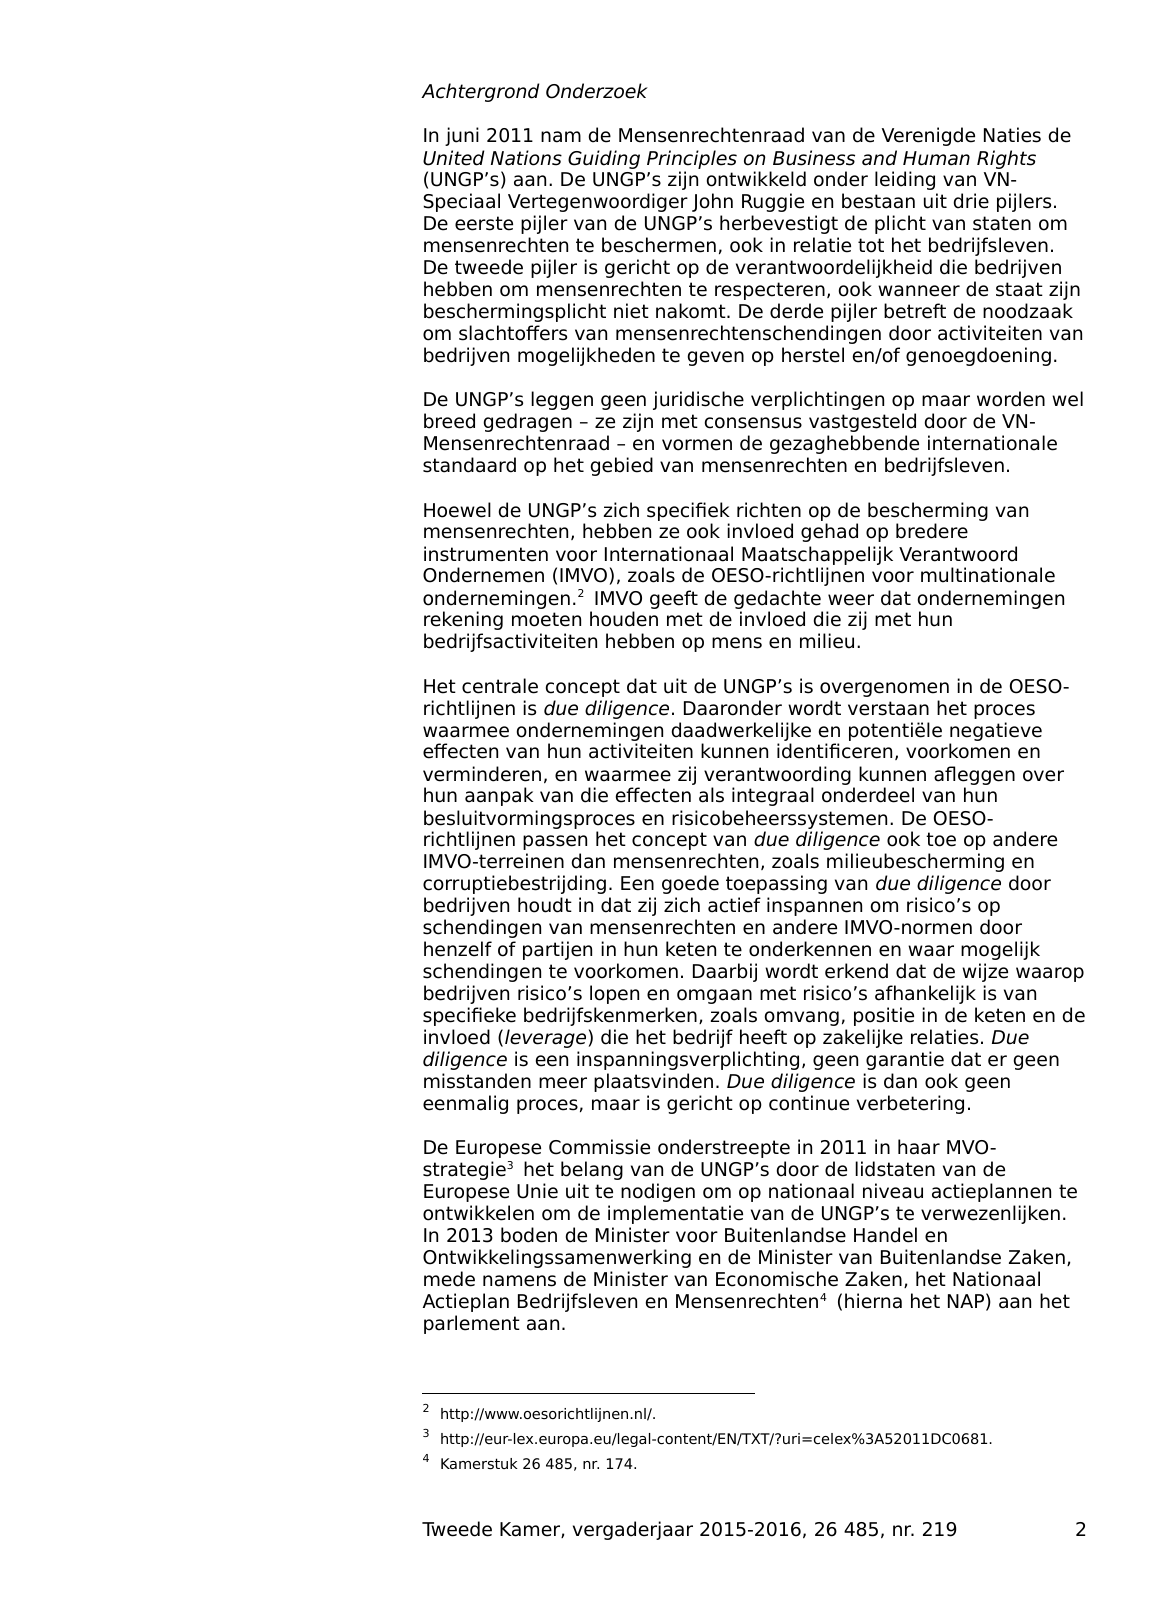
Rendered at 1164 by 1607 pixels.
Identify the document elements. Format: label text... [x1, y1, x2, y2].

text Hoewel de UNGP’s zich specifiek richten op de bescherming van mensenrechten, hebben ze ook invloed gehad op bredere instrumenten voor Internationaal Maatschappelijk Verantwoord Ondernemen (IMVO), zoals de OESO-richtlijnen voor multinationale ondernemingen. IMVO geeft de gedachte weer dat ondernemingen rekening moeten houden met de invloed die zij met hun bedrijfsactiviteiten hebben op mens en milieu. [422, 499, 1087, 653]
text http://eur-lex.europa.eu/legal-content/EN/TXT/?uri=celex%3A52011DC0681. [422, 1427, 1087, 1449]
text De UNGP’s leggen geen juridische verplichtingen op maar worden wel breed gedragen – ze zijn met consensus vastgesteld door de VN-Mensenrechtenraad – en vormen de gezaghebbende internationale standaard op het gebied van mensenrechten en bedrijfsleven. [422, 389, 1087, 477]
text In juni 2011 nam de Mensenrechtenraad van de Verenigde Naties de United Nations Guiding Principles on Business and Human Rights (UNGP’s) aan. De UNGP’s zijn ontwikkeld onder leiding van VN-Speciaal Vertegenwoordiger John Ruggie en bestaan uit drie pijlers. De eerste pijler van de UNGP’s herbevestigt de plicht van staten om mensenrechten te beschermen, ook in relatie tot het bedrijfsleven. De tweede pijler is gericht op de verantwoordelijkheid die bedrijven hebben om mensenrechten te respecteren, ook wanneer de staat zijn beschermingsplicht niet nakomt. De derde pijler betreft de noodzaak om slachtoffers van mensenrechtenschendingen door activiteiten van bedrijven mogelijkheden te geven op herstel en/of genoegdoening. [422, 125, 1087, 367]
text Kamerstuk 26 485, nr. 174. [422, 1452, 1087, 1474]
text De Europese Commissie onderstreepte in 2011 in haar MVO-strategie het belang van de UNGP’s door de lidstaten van de Europese Unie uit te nodigen om op nationaal niveau actieplannen te ontwikkelen om de implementatie van de UNGP’s te verwezenlijken. In 2013 boden de Minister voor Buitenlandse Handel en Ontwikkelingssamenwerking en de Minister van Buitenlandse Zaken, mede namens de Minister van Economische Zaken, het Nationaal Actieplan Bedrijfsleven en Mensenrechten (hierna het NAP) aan het parlement aan. [422, 1137, 1087, 1335]
subtitle Achtergrond Onderzoek [422, 81, 1087, 103]
text Het centrale concept dat uit de UNGP’s is overgenomen in de OESO-richtlijnen is due diligence. Daaronder wordt verstaan het proces waarmee ondernemingen daadwerkelijke en potentiële negatieve effecten van hun activiteiten kunnen identificeren, voorkomen en verminderen, en waarmee zij verantwoording kunnen afleggen over hun aanpak van die effecten als integraal onderdeel van hun besluitvormingsproces en risicobeheerssystemen. De OESO-richtlijnen passen het concept van due diligence ook toe op andere IMVO-terreinen dan mensenrechten, zoals milieubescherming en corruptiebestrijding. Een goede toepassing van due diligence door bedrijven houdt in dat zij zich actief inspannen om risico’s op schendingen van mensenrechten en andere IMVO-normen door henzelf of partijen in hun keten te onderkennen en waar mogelijk schendingen te voorkomen. Daarbij wordt erkend dat de wijze waarop bedrijven risico’s lopen en omgaan met risico’s afhankelijk is van specifieke bedrijfskenmerken, zoals omvang, positie in de keten en de invloed (leverage) die het bedrijf heeft op zakelijke relaties. Due diligence is een inspanningsverplichting, geen garantie dat er geen misstanden meer plaatsvinden. Due diligence is dan ook geen eenmalig proces, maar is gericht op continue verbetering. [422, 676, 1087, 1115]
text http://www.oesorichtlijnen.nl/. [422, 1402, 1087, 1424]
